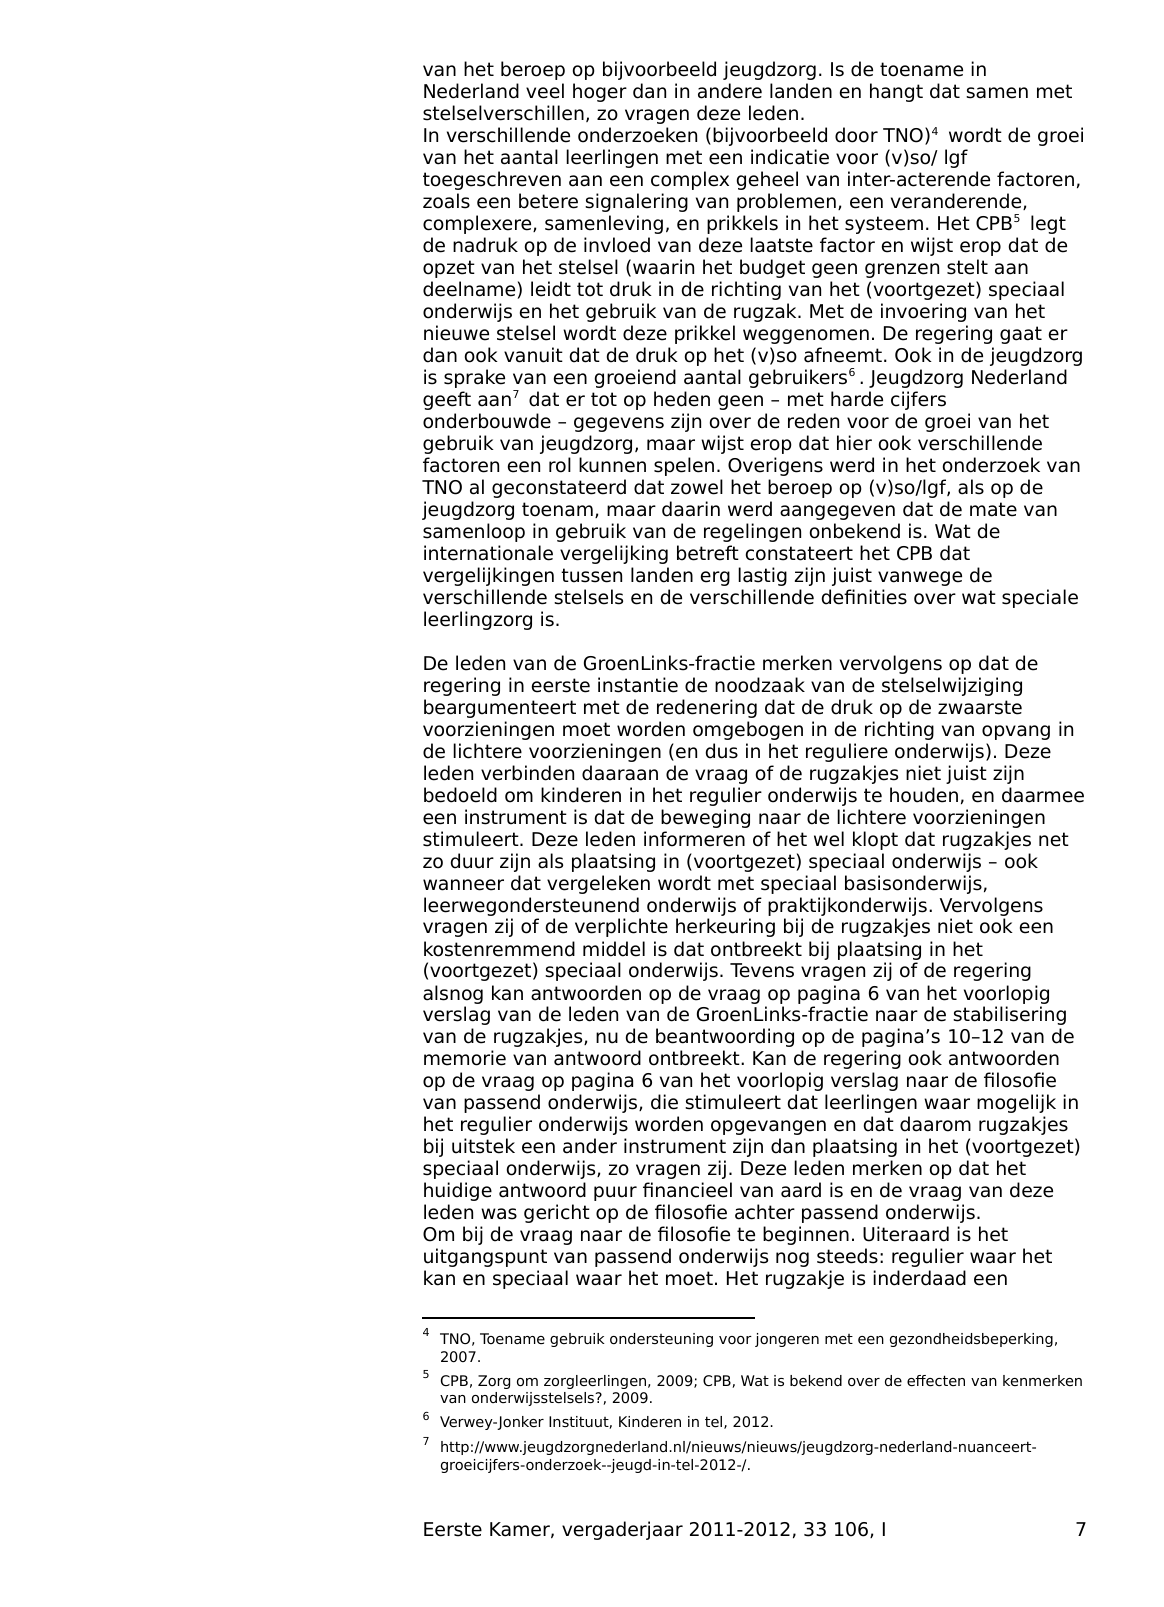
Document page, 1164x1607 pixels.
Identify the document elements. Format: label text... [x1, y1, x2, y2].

text Verwey-Jonker Instituut, Kinderen in tel, 2012. [422, 1410, 1087, 1432]
text TNO, Toename gebruik ondersteuning voor jongeren met een gezondheidsbeperking, 2007. [422, 1327, 1087, 1366]
text In verschillende onderzoeken (bijvoorbeeld door TNO) wordt de groei van het aantal leerlingen met een indicatie voor (v)so/ lgf toegeschreven aan een complex geheel van inter-acterende factoren, zoals een betere signalering van problemen, een veranderende, complexere, samenleving, en prikkels in het systeem. Het CPB legt de nadruk op de invloed van deze laatste factor en wijst erop dat de opzet van het stelsel (waarin het budget geen grenzen stelt aan deelname) leidt tot druk in de richting van het (voortgezet) speciaal onderwijs en het gebruik van de rugzak. Met de invoering van het nieuwe stelsel wordt deze prikkel weggenomen. De regering gaat er dan ook vanuit dat de druk op het (v)so afneemt. Ook in de jeugdzorg is sprake van een groeiend aantal gebruikers. Jeugdzorg Nederland geeft aan dat er tot op heden geen – met harde cijfers onderbouwde – gegevens zijn over de reden voor de groei van het gebruik van jeugdzorg, maar wijst erop dat hier ook verschillende factoren een rol kunnen spelen. Overigens werd in het onderzoek van TNO al geconstateerd dat zowel het beroep op (v)so/lgf, als op de jeugdzorg toenam, maar daarin werd aangegeven dat de mate van samenloop in gebruik van de regelingen onbekend is. Wat de internationale vergelijking betreft constateert het CPB dat vergelijkingen tussen landen erg lastig zijn juist vanwege de verschillende stelsels en de verschillende definities over wat speciale leerlingzorg is. [422, 125, 1087, 631]
text CPB, Zorg om zorgleerlingen, 2009; CPB, Wat is bekend over de effecten van kenmerken van onderwijsstelsels?, 2009. [422, 1368, 1087, 1407]
text van het beroep op bijvoorbeeld jeugdzorg. Is de toename in Nederland veel hoger dan in andere landen en hangt dat samen met stelselverschillen, zo vragen deze leden. [422, 59, 1087, 125]
text Om bij de vraag naar de filosofie te beginnen. Uiteraard is het uitgangspunt van passend onderwijs nog steeds: regulier waar het kan en speciaal waar het moet. Het rugzakje is inderdaad een [422, 1224, 1087, 1290]
text http://www.jeugdzorgnederland.nl/nieuws/nieuws/jeugdzorg-nederland-nuanceert-groeicijfers-onderzoek--jeugd-in-tel-2012-/. [422, 1435, 1087, 1474]
text De leden van de GroenLinks-fractie merken vervolgens op dat de regering in eerste instantie de noodzaak van de stelselwijziging beargumenteert met de redenering dat de druk op de zwaarste voorzieningen moet worden omgebogen in de richting van opvang in de lichtere voorzieningen (en dus in het reguliere onderwijs). Deze leden verbinden daaraan de vraag of de rugzakjes niet juist zijn bedoeld om kinderen in het regulier onderwijs te houden, en daarmee een instrument is dat de beweging naar de lichtere voorzieningen stimuleert. Deze leden informeren of het wel klopt dat rugzakjes net zo duur zijn als plaatsing in (voortgezet) speciaal onderwijs – ook wanneer dat vergeleken wordt met speciaal basisonderwijs, leerwegondersteunend onderwijs of praktijkonderwijs. Vervolgens vragen zij of de verplichte herkeuring bij de rugzakjes niet ook een kostenremmend middel is dat ontbreekt bij plaatsing in het (voortgezet) speciaal onderwijs. Tevens vragen zij of de regering alsnog kan antwoorden op de vraag op pagina 6 van het voorlopig verslag van de leden van de GroenLinks-fractie naar de stabilisering van de rugzakjes, nu de beantwoording op de pagina’s 10–12 van de memorie van antwoord ontbreekt. Kan de regering ook antwoorden op de vraag op pagina 6 van het voorlopig verslag naar de filosofie van passend onderwijs, die stimuleert dat leerlingen waar mogelijk in het regulier onderwijs worden opgevangen en dat daarom rugzakjes bij uitstek een ander instrument zijn dan plaatsing in het (voortgezet) speciaal onderwijs, zo vragen zij. Deze leden merken op dat het huidige antwoord puur financieel van aard is en de vraag van deze leden was gericht op de filosofie achter passend onderwijs. [422, 653, 1087, 1224]
